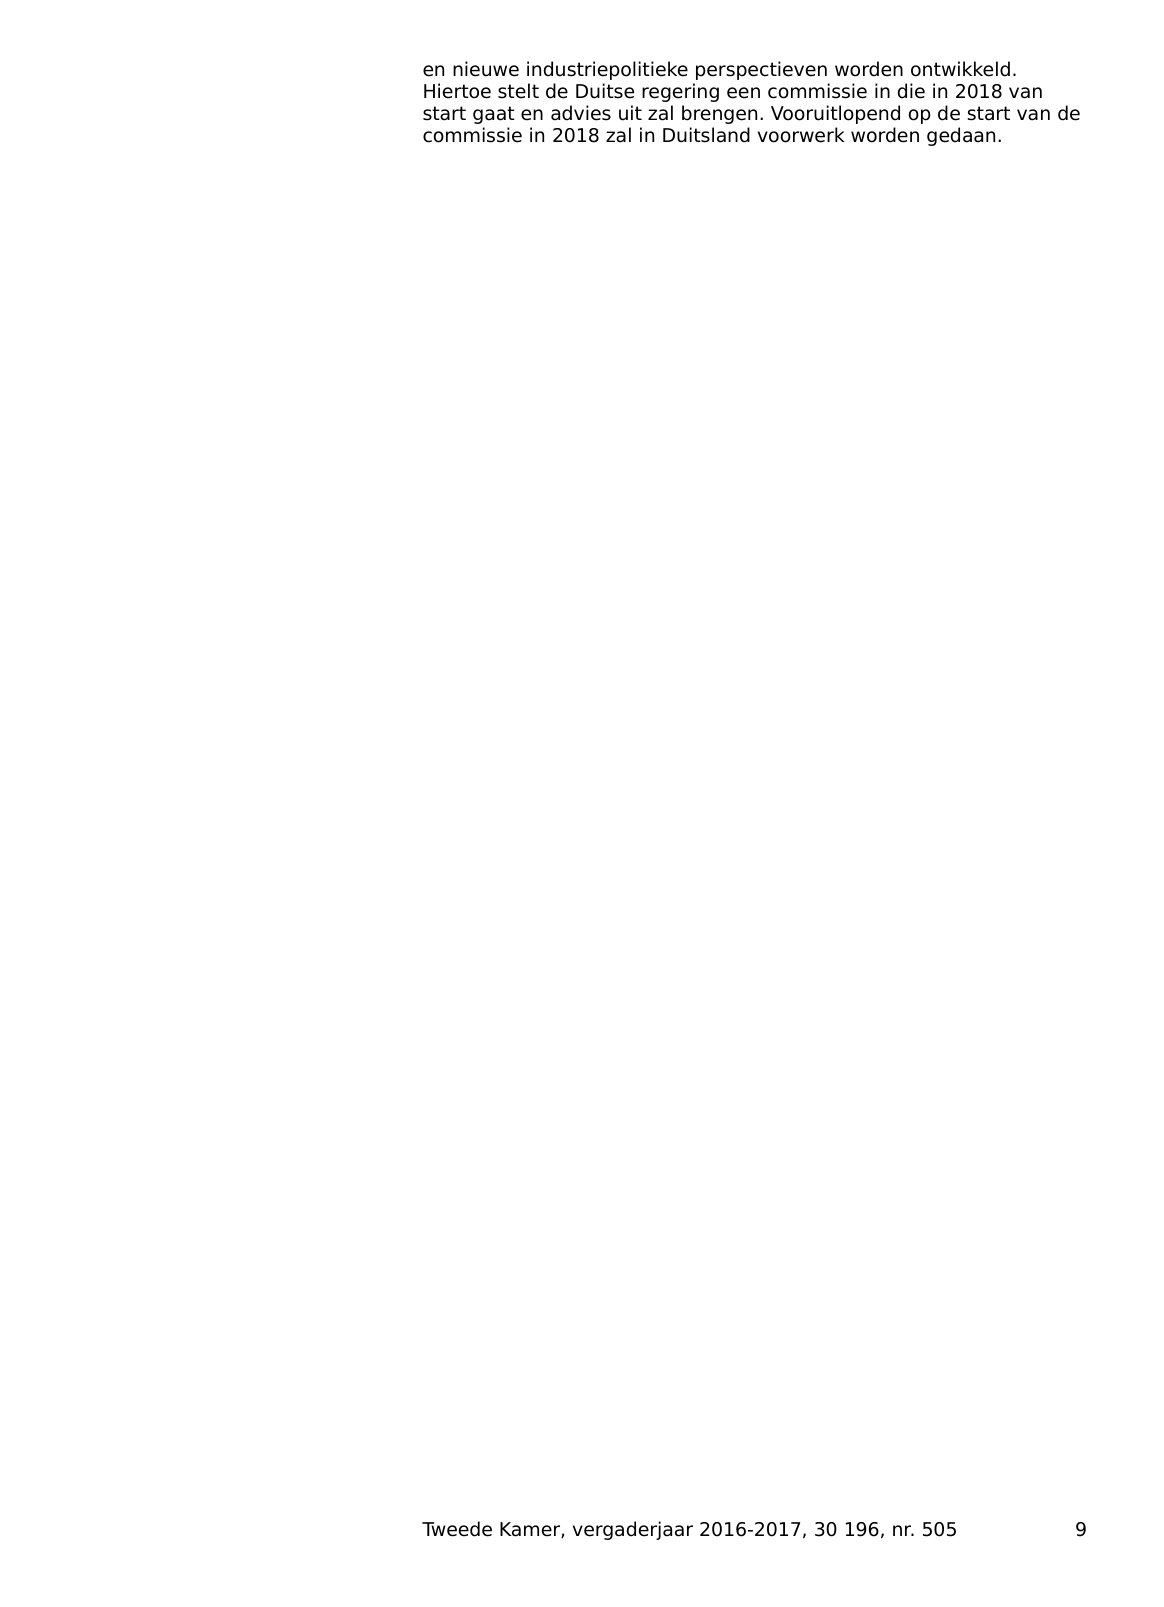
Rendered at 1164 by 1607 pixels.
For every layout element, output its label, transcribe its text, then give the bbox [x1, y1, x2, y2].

text en nieuwe industriepolitieke perspectieven worden ontwikkeld. Hiertoe stelt de Duitse regering een commissie in die in 2018 van start gaat en advies uit zal brengen. Vooruitlopend op de start van de commissie in 2018 zal in Duitsland voorwerk worden gedaan. [422, 59, 1087, 147]
